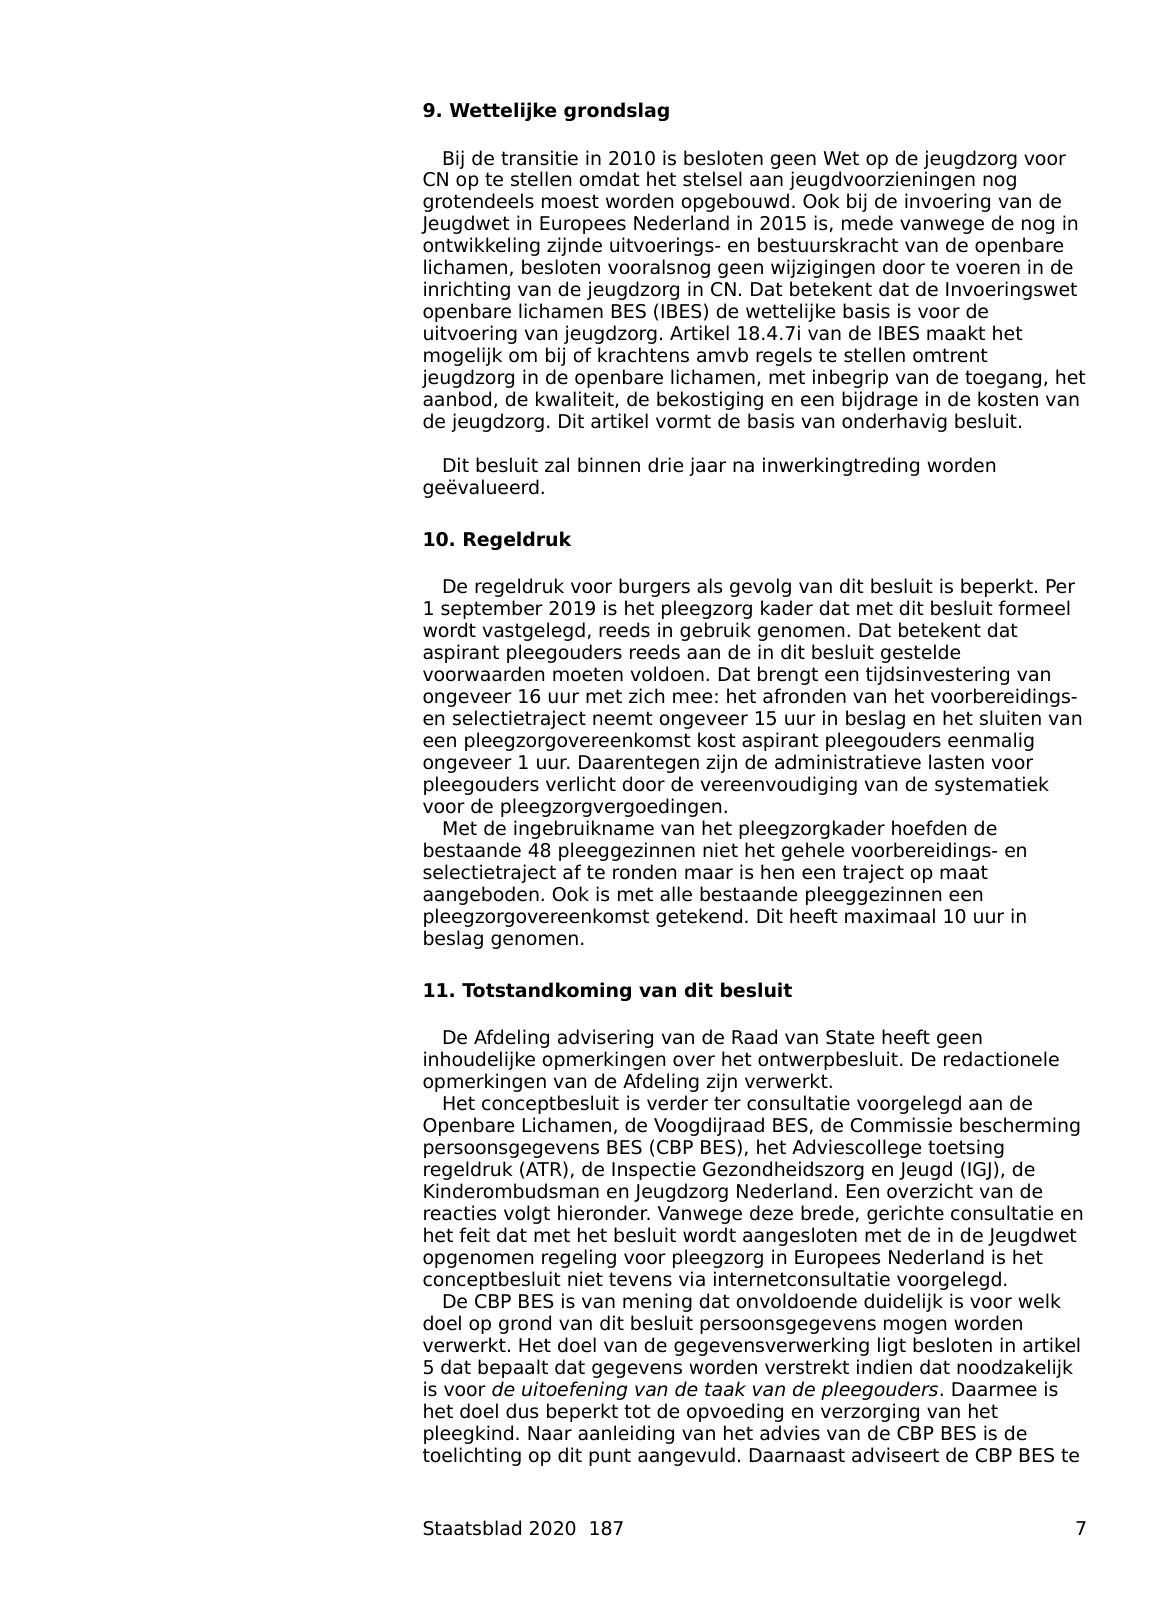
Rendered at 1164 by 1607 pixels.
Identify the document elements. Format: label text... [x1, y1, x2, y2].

subtitle 11. Totstandkoming van dit besluit [422, 980, 1087, 1002]
text Het conceptbesluit is verder ter consultatie voorgelegd aan de Openbare Lichamen, de Voogdijraad BES, de Commissie bescherming persoonsgegevens BES (CBP BES), het Adviescollege toetsing regeldruk (ATR), de Inspectie Gezondheidszorg en Jeugd (IGJ), de Kinderombudsman en Jeugdzorg Nederland. Een overzicht van de reacties volgt hieronder. Vanwege deze brede, gerichte consultatie en het feit dat met het besluit wordt aangesloten met de in de Jeugdwet opgenomen regeling voor pleegzorg in Europees Nederland is het conceptbesluit niet tevens via internetconsultatie voorgelegd. [422, 1093, 1087, 1291]
subtitle 9. Wettelijke grondslag [422, 100, 1087, 122]
text De Afdeling advisering van de Raad van State heeft geen inhoudelijke opmerkingen over het ontwerpbesluit. De redactionele opmerkingen van de Afdeling zijn verwerkt. [422, 1027, 1087, 1093]
text De CBP BES is van mening dat onvoldoende duidelijk is voor welk doel op grond van dit besluit persoonsgegevens mogen worden verwerkt. Het doel van de gegevensverwerking ligt besloten in artikel 5 dat bepaalt dat gegevens worden verstrekt indien dat noodzakelijk is voor de uitoefening van de taak van de pleegouders. Daarmee is het doel dus beperkt tot de opvoeding en verzorging van het pleegkind. Naar aanleiding van het advies van de CBP BES is de toelichting op dit punt aangevuld. Daarnaast adviseert de CBP BES te [422, 1291, 1087, 1466]
text De regeldruk voor burgers als gevolg van dit besluit is beperkt. Per 1 september 2019 is het pleegzorg kader dat met dit besluit formeel wordt vastgelegd, reeds in gebruik genomen. Dat betekent dat aspirant pleegouders reeds aan de in dit besluit gestelde voorwaarden moeten voldoen. Dat brengt een tijdsinvestering van ongeveer 16 uur met zich mee: het afronden van het voorbereidings- en selectietraject neemt ongeveer 15 uur in beslag en het sluiten van een pleegzorgovereenkomst kost aspirant pleegouders eenmalig ongeveer 1 uur. Daarentegen zijn de administratieve lasten voor pleegouders verlicht door de vereenvoudiging van de systematiek voor de pleegzorgvergoedingen. [422, 576, 1087, 818]
subtitle 10. Regeldruk [422, 529, 1087, 551]
text Dit besluit zal binnen drie jaar na inwerkingtreding worden geëvalueerd. [422, 455, 1087, 499]
text Met de ingebruikname van het pleegzorgkader hoefden de bestaande 48 pleeggezinnen niet het gehele voorbereidings- en selectietraject af te ronden maar is hen een traject op maat aangeboden. Ook is met alle bestaande pleeggezinnen een pleegzorgovereenkomst getekend. Dit heeft maximaal 10 uur in beslag genomen. [422, 818, 1087, 950]
text Bij de transitie in 2010 is besloten geen Wet op de jeugdzorg voor CN op te stellen omdat het stelsel aan jeugdvoorzieningen nog grotendeels moest worden opgebouwd. Ook bij de invoering van de Jeugdwet in Europees Nederland in 2015 is, mede vanwege de nog in ontwikkeling zijnde uitvoerings- en bestuurskracht van de openbare lichamen, besloten vooralsnog geen wijzigingen door te voeren in de inrichting van de jeugdzorg in CN. Dat betekent dat de Invoeringswet openbare lichamen BES (IBES) de wettelijke basis is voor de uitvoering van jeugdzorg. Artikel 18.4.7i van de IBES maakt het mogelijk om bij of krachtens amvb regels te stellen omtrent jeugdzorg in de openbare lichamen, met inbegrip van de toegang, het aanbod, de kwaliteit, de bekostiging en een bijdrage in de kosten van de jeugdzorg. Dit artikel vormt de basis van onderhavig besluit. [422, 147, 1087, 433]
